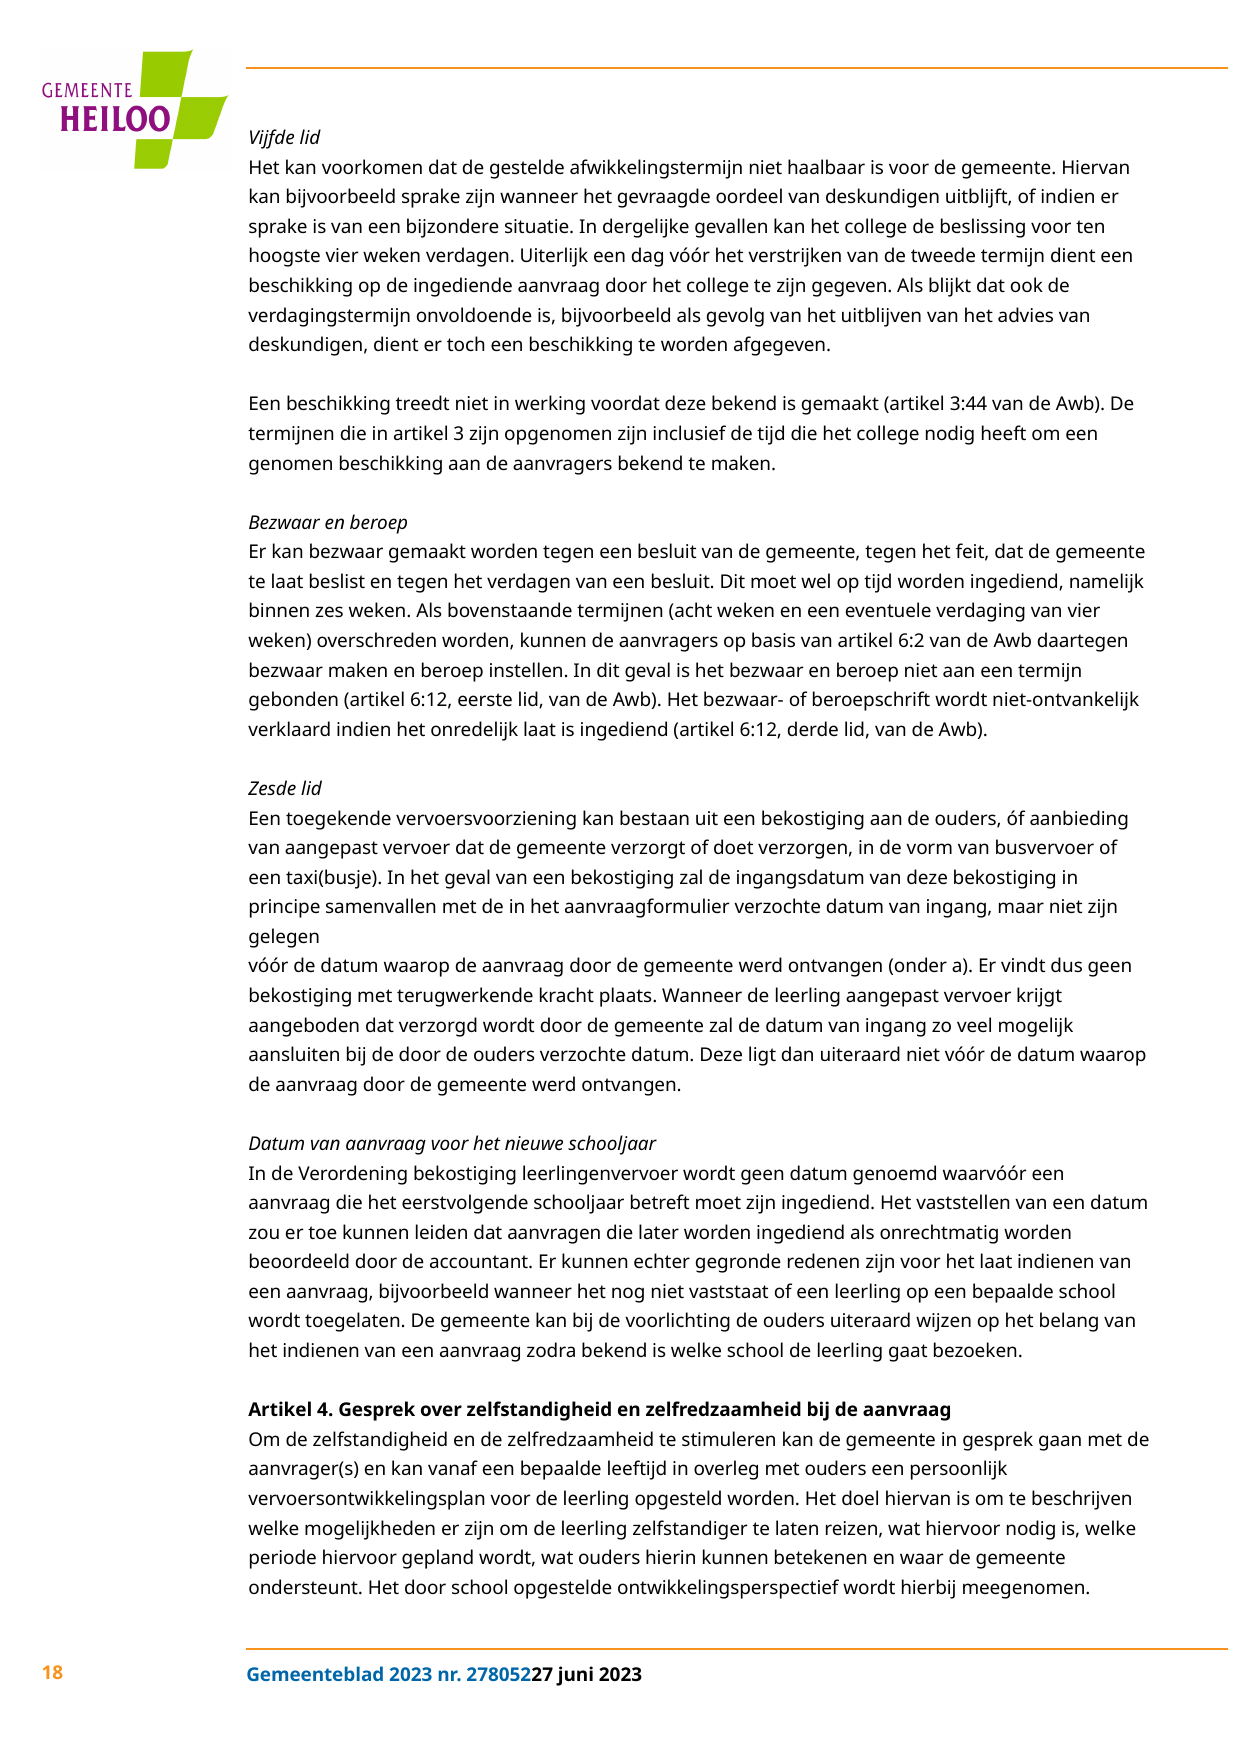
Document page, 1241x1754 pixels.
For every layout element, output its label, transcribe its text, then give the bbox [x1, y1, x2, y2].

text In de Verordening bekostiging leerlingenvervoer wordt geen datum genoemd waarvóór een aanvraag die het eerstvolgende schooljaar betreft moet zijn ingediend. Het vaststellen van een datum zou er toe kunnen leiden dat aanvragen die later worden ingediend als onrechtmatig worden beoordeeld door de accountant. Er kunnen echter gegronde redenen zijn voor het laat indienen van een aanvraag, bijvoorbeeld wanneer het nog niet vaststaat of een leerling op een bepaalde school wordt toegelaten. De gemeente kan bij de voorlichting de ouders uiteraard wijzen op het belang van het indienen van een aanvraag zodra bekend is welke school de leerling gaat bezoeken. [248, 1160, 1152, 1363]
text Een toegekende vervoersvoorziening kan bestaan uit een bekostiging aan de ouders, óf aanbieding van aangepast vervoer dat de gemeente verzorgt of doet verzorgen, in de vorm van busvervoer of een taxi(busje). In het geval van een bekostiging zal de ingangsdatum van deze bekostiging in principe samenvallen met de in het aanvraagformulier verzochte datum van ingang, maar niet zijn gelegen [248, 805, 1152, 949]
text vóór de datum waarop de aanvraag door de gemeente werd ontvangen (onder a). Er vindt dus geen bekostiging met terugwerkende kracht plaats. Wanneer de leerling aangepast vervoer krijgt aangeboden dat verzorgd wordt door de gemeente zal de datum van ingang zo veel mogelijk aansluiten bij de door de ouders verzochte datum. Deze ligt dan uiteraard niet vóór de datum waarop de aanvraag door de gemeente werd ontvangen. [248, 953, 1152, 1097]
text Een beschikking treedt niet in werking voordat deze bekend is gemaakt (artikel 3:44 van de Awb). De termijnen die in artikel 3 zijn opgenomen zijn inclusief de tijd die het college nodig heeft om een genomen beschikking aan de aanvragers bekend te maken. [248, 391, 1152, 476]
text Artikel 4. Gesprek over zelfstandigheid en zelfredzaamheid bij de aanvraag [248, 1396, 1152, 1422]
picture [41, 47, 231, 172]
text Er kan bezwaar gemaakt worden tegen een besluit van de gemeente, tegen het feit, dat de gemeente te laat beslist en tegen het verdagen van een besluit. Dit moet wel op tijd worden ingediend, namelijk binnen zes weken. Als bovenstaande termijnen (acht weken en een eventuele verdaging van vier weken) overschreden worden, kunnen de aanvragers op basis van artikel 6:2 van de Awb daartegen bezwaar maken en beroep instellen. In dit geval is het bezwaar en beroep niet aan een termijn gebonden (artikel 6:12, eerste lid, van de Awb). Het bezwaar- of beroepschrift wordt niet-ontvankelijk verklaard indien het onredelijk laat is ingediend (artikel 6:12, derde lid, van de Awb). [248, 538, 1152, 742]
text Bezwaar en beroep [248, 509, 1152, 535]
text Zesde lid [248, 775, 1152, 801]
text Om de zelfstandigheid en de zelfredzaamheid te stimuleren kan de gemeente in gesprek gaan met de aanvrager(s) en kan vanaf een bepaalde leeftijd in overleg met ouders een persoonlijk vervoersontwikkelingsplan voor de leerling opgesteld worden. Het doel hiervan is om te beschrijven welke mogelijkheden er zijn om de leerling zelfstandiger te laten reizen, wat hiervoor nodig is, welke periode hiervoor gepland wordt, wat ouders hierin kunnen betekenen en waar de gemeente ondersteunt. Het door school opgestelde ontwikkelingsperspectief wordt hierbij meegenomen. [248, 1426, 1152, 1600]
text Vijfde lid [248, 124, 1152, 150]
text Het kan voorkomen dat de gestelde afwikkelingstermijn niet haalbaar is voor de gemeente. Hiervan kan bijvoorbeeld sprake zijn wanneer het gevraagde oordeel van deskundigen uitblijft, of indien er sprake is van een bijzondere situatie. In dergelijke gevallen kan het college de beslissing voor ten hoogste vier weken verdagen. Uiterlijk een dag vóór het verstrijken van de tweede termijn dient een beschikking op de ingediende aanvraag door het college te zijn gegeven. Als blijkt dat ook de verdagingstermijn onvoldoende is, bijvoorbeeld als gevolg van het uitblijven van het advies van deskundigen, dient er toch een beschikking te worden afgegeven. [248, 154, 1152, 357]
text Datum van aanvraag voor het nieuwe schooljaar [248, 1130, 1152, 1156]
